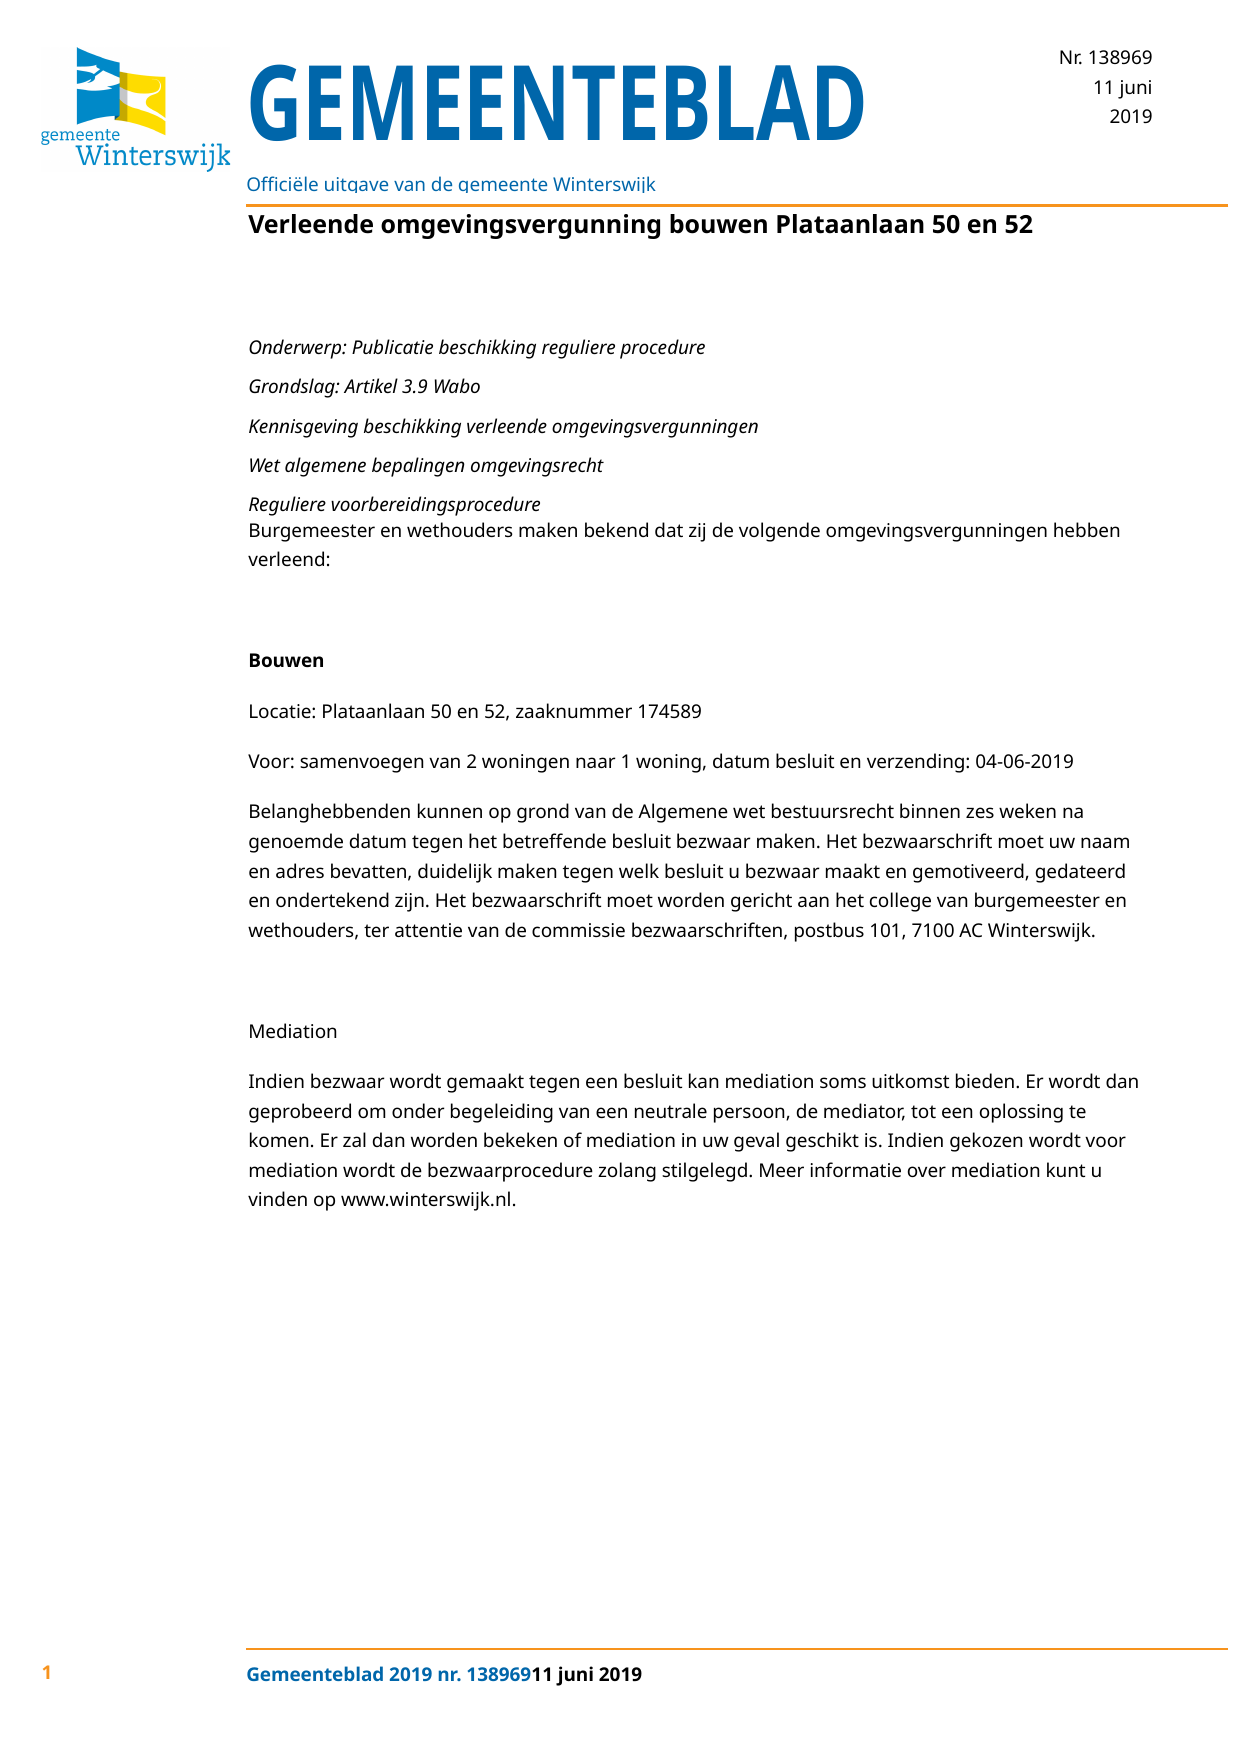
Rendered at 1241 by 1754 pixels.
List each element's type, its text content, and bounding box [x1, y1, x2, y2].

text Bouwen [248, 647, 1152, 673]
text Wet algemene bepalingen omgevingsrecht [248, 452, 1152, 478]
text Kennisgeving beschikking verleende omgevingsvergunningen [248, 413, 1152, 438]
text Locatie: Plataanlaan 50 en 52, zaaknummer 174589 [248, 698, 1152, 724]
text Verleende omgevingsvergunning bouwen Plataanlaan 50 en 52 [248, 207, 1152, 241]
text Grondslag: Artikel 3.9 Wabo [248, 373, 1152, 399]
text Reguliere voorbereidingsprocedure [248, 491, 1152, 517]
picture [41, 47, 231, 172]
text Mediation [248, 1018, 1152, 1044]
text Burgemeester en wethouders maken bekend dat zij de volgende omgevingsvergunningen hebben verleend: [248, 517, 1152, 572]
text Belanghebbenden kunnen op grond van de Algemene wet bestuursrecht binnen zes weken na genoemde datum tegen het betreffende besluit bezwaar maken. Het bezwaarschrift moet uw naam en adres bevatten, duidelijk maken tegen welk besluit u bezwaar maakt en gemotiveerd, gedateerd en ondertekend zijn. Het bezwaarschrift moet worden gericht aan het college van burgemeester en wethouders, ter attentie van de commissie bezwaarschriften, postbus 101, 7100 AC Winterswijk. [248, 799, 1152, 943]
text Onderwerp: Publicatie beschikking reguliere procedure [248, 334, 1152, 360]
text Indien bezwaar wordt gemaakt tegen een besluit kan mediation soms uitkomst bieden. Er wordt dan geprobeerd om onder begeleiding van een neutrale persoon, de mediator, tot een oplossing te komen. Er zal dan worden bekeken of mediation in uw geval geschikt is. Indien gekozen wordt voor mediation wordt de bezwaarprocedure zolang stilgelegd. Meer informatie over mediation kunt u vinden op www.winterswijk.nl. [248, 1068, 1152, 1212]
picture [225, 153, 231, 162]
text Voor: samenvoegen van 2 woningen naar 1 woning, datum besluit en verzending: 04-06-2019 [248, 748, 1152, 774]
